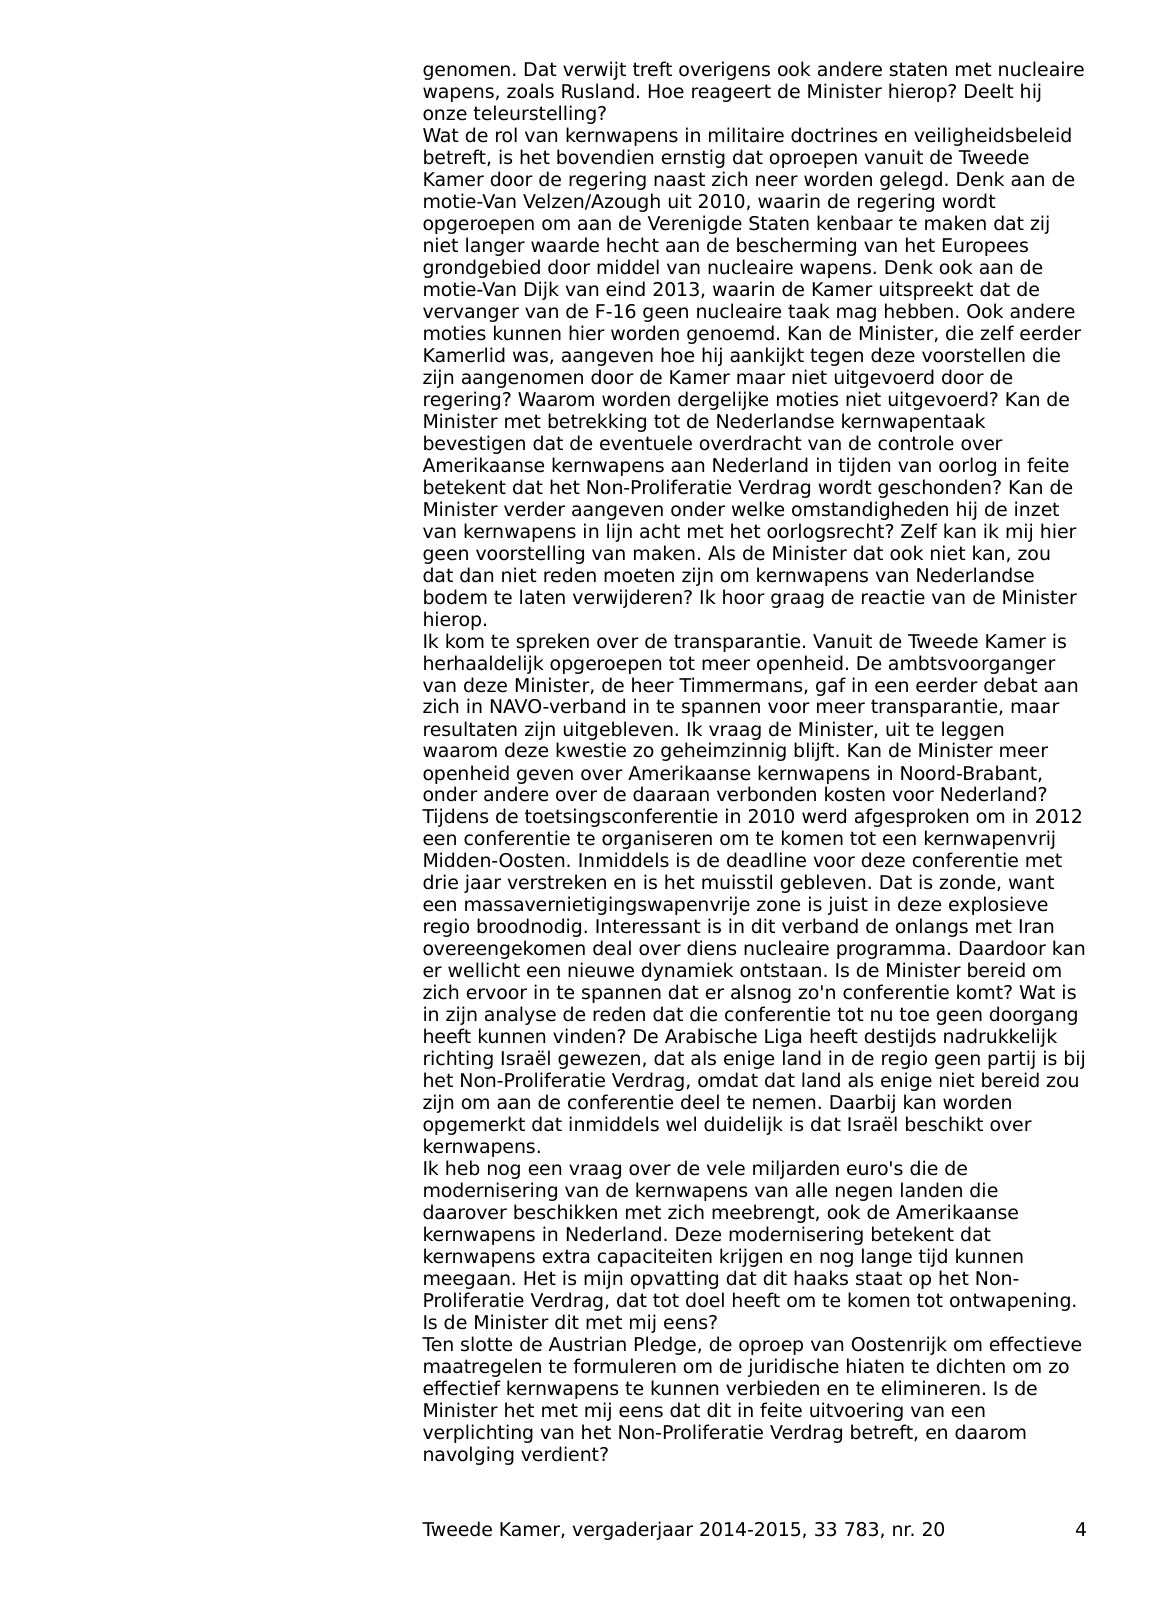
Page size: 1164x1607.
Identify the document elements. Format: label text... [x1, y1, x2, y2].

text Ik kom te spreken over de transparantie. Vanuit de Tweede Kamer is herhaaldelijk opgeroepen tot meer openheid. De ambtsvoorganger van deze Minister, de heer Timmermans, gaf in een eerder debat aan zich in NAVO-verband in te spannen voor meer transparantie, maar resultaten zijn uitgebleven. Ik vraag de Minister, uit te leggen waarom deze kwestie zo geheimzinnig blijft. Kan de Minister meer openheid geven over Amerikaanse kernwapens in Noord-Brabant, onder andere over de daaraan verbonden kosten voor Nederland? [422, 631, 1087, 806]
text Ik heb nog een vraag over de vele miljarden euro's die de modernisering van de kernwapens van alle negen landen die daarover beschikken met zich meebrengt, ook de Amerikaanse kernwapens in Nederland. Deze modernisering betekent dat kernwapens extra capaciteiten krijgen en nog lange tijd kunnen meegaan. Het is mijn opvatting dat dit haaks staat op het Non-Proliferatie Verdrag, dat tot doel heeft om te komen tot ontwapening. Is de Minister dit met mij eens? [422, 1158, 1087, 1334]
text genomen. Dat verwijt treft overigens ook andere staten met nucleaire wapens, zoals Rusland. Hoe reageert de Minister hierop? Deelt hij onze teleurstelling? [422, 59, 1087, 125]
text Ten slotte de Austrian Pledge, de oproep van Oostenrijk om effectieve maatregelen te formuleren om de juridische hiaten te dichten om zo effectief kernwapens te kunnen verbieden en te elimineren. Is de Minister het met mij eens dat dit in feite uitvoering van een verplichting van het Non-Proliferatie Verdrag betreft, en daarom navolging verdient? [422, 1334, 1087, 1466]
text Wat de rol van kernwapens in militaire doctrines en veiligheidsbeleid betreft, is het bovendien ernstig dat oproepen vanuit de Tweede Kamer door de regering naast zich neer worden gelegd. Denk aan de motie-Van Velzen/Azough uit 2010, waarin de regering wordt opgeroepen om aan de Verenigde Staten kenbaar te maken dat zij niet langer waarde hecht aan de bescherming van het Europees grondgebied door middel van nucleaire wapens. Denk ook aan de motie-Van Dijk van eind 2013, waarin de Kamer uitspreekt dat de vervanger van de F-16 geen nucleaire taak mag hebben. Ook andere moties kunnen hier worden genoemd. Kan de Minister, die zelf eerder Kamerlid was, aangeven hoe hij aankijkt tegen deze voorstellen die zijn aangenomen door de Kamer maar niet uitgevoerd door de regering? Waarom worden dergelijke moties niet uitgevoerd? Kan de Minister met betrekking tot de Nederlandse kernwapentaak bevestigen dat de eventuele overdracht van de controle over Amerikaanse kernwapens aan Nederland in tijden van oorlog in feite betekent dat het Non-Proliferatie Verdrag wordt geschonden? Kan de Minister verder aangeven onder welke omstandigheden hij de inzet van kernwapens in lijn acht met het oorlogsrecht? Zelf kan ik mij hier geen voorstelling van maken. Als de Minister dat ook niet kan, zou dat dan niet reden moeten zijn om kernwapens van Nederlandse bodem te laten verwijderen? Ik hoor graag de reactie van de Minister hierop. [422, 125, 1087, 631]
text Tijdens de toetsingsconferentie in 2010 werd afgesproken om in 2012 een conferentie te organiseren om te komen tot een kernwapenvrij Midden-Oosten. Inmiddels is de deadline voor deze conferentie met drie jaar verstreken en is het muisstil gebleven. Dat is zonde, want een massavernietigingswapenvrije zone is juist in deze explosieve regio broodnodig. Interessant is in dit verband de onlangs met Iran overeengekomen deal over diens nucleaire programma. Daardoor kan er wellicht een nieuwe dynamiek ontstaan. Is de Minister bereid om zich ervoor in te spannen dat er alsnog zo'n conferentie komt? Wat is in zijn analyse de reden dat die conferentie tot nu toe geen doorgang heeft kunnen vinden? De Arabische Liga heeft destijds nadrukkelijk richting Israël gewezen, dat als enige land in de regio geen partij is bij het Non-Proliferatie Verdrag, omdat dat land als enige niet bereid zou zijn om aan de conferentie deel te nemen. Daarbij kan worden opgemerkt dat inmiddels wel duidelijk is dat Israël beschikt over kernwapens. [422, 806, 1087, 1158]
